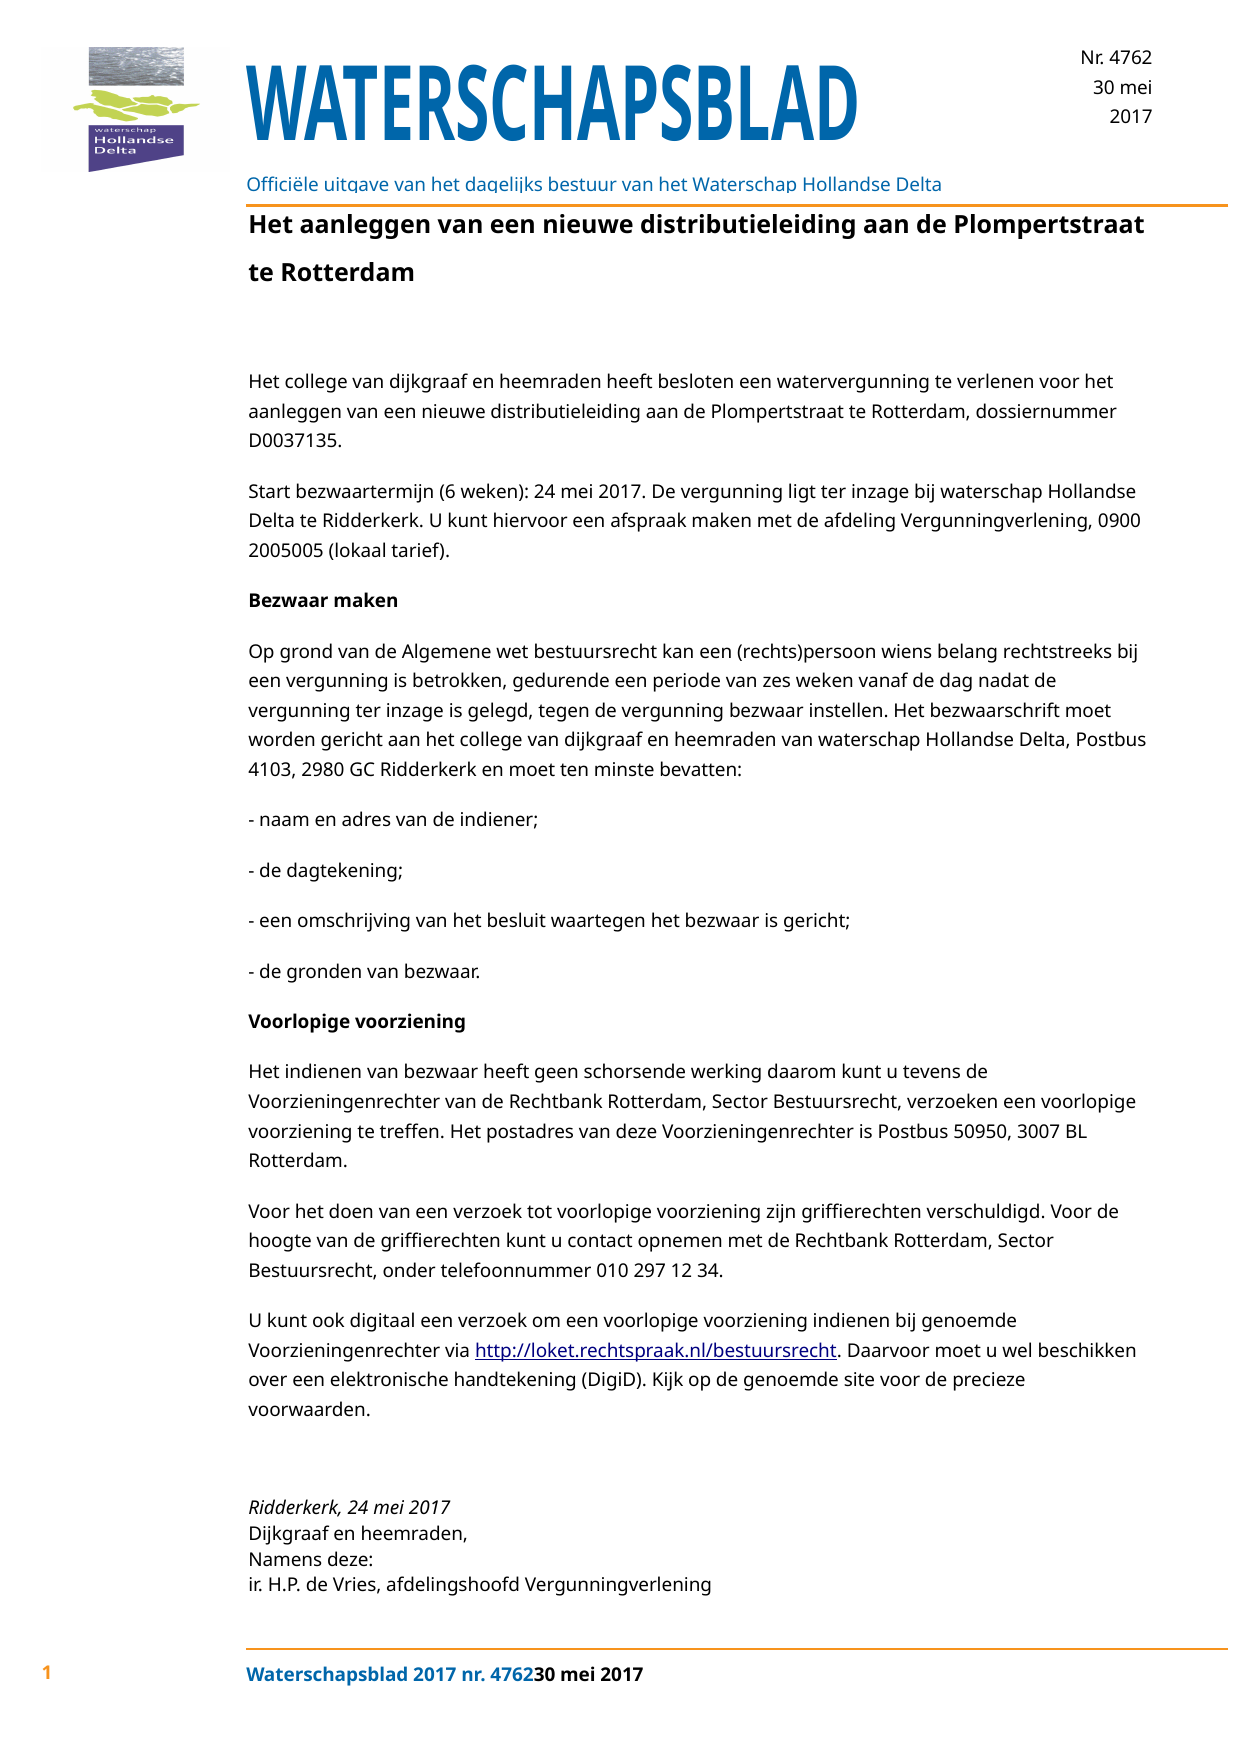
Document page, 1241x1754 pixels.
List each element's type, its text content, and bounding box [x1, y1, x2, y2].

text - de gronden van bezwaar. [248, 958, 1152, 984]
text Bezwaar maken [248, 587, 1152, 613]
picture [41, 47, 231, 172]
text U kunt ook digitaal een verzoek om een voorlopige voorziening indienen bij genoemde Voorzieningenrechter via http://loket.rechtspraak.nl/bestuursrecht. Daarvoor moet u wel beschikken over een elektronische handtekening (DigiD). Kijk op de genoemde site voor de precieze voorwaarden. [248, 1307, 1152, 1422]
text ir. H.P. de Vries, afdelingshoofd Vergunningverlening [248, 1572, 1152, 1597]
text - een omschrijving van het besluit waartegen het bezwaar is gericht; [248, 907, 1152, 933]
text Op grond van de Algemene wet bestuursrecht kan een (rechts)persoon wiens belang rechtstreeks bij een vergunning is betrokken, gedurende een periode van zes weken vanaf de dag nadat de vergunning ter inzage is gelegd, tegen de vergunning bezwaar instellen. Het bezwaarschrift moet worden gericht aan het college van dijkgraaf en heemraden van waterschap Hollandse Delta, Postbus 4103, 2980 GC Ridderkerk en moet ten minste bevatten: [248, 638, 1152, 782]
text Het aanleggen van een nieuwe distributieleiding aan de Plompertstraat te Rotterdam [248, 207, 1152, 288]
text Voorlopige voorziening [248, 1008, 1152, 1034]
text Namens deze: [248, 1546, 1152, 1572]
text Voor het doen van een verzoek tot voorlopige voorziening zijn griffierechten verschuldigd. Voor de hoogte van de griffierechten kunt u contact opnemen met de Rechtbank Rotterdam, Sector Bestuursrecht, onder telefoonnummer 010 297 12 34. [248, 1198, 1152, 1283]
text Start bezwaartermijn (6 weken): 24 mei 2017. De vergunning ligt ter inzage bij waterschap Hollandse Delta te Ridderkerk. U kunt hiervoor een afspraak maken met de afdeling Vergunningverlening, 0900 2005005 (lokaal tarief). [248, 478, 1152, 563]
text - de dagtekening; [248, 857, 1152, 883]
text Het college van dijkgraaf en heemraden heeft besloten een watervergunning te verlenen voor het aanleggen van een nieuwe distributieleiding aan de Plompertstraat te Rotterdam, dossiernummer D0037135. [248, 368, 1152, 453]
text - naam en adres van de indiener; [248, 807, 1152, 832]
text Dijkgraaf en heemraden, [248, 1520, 1152, 1546]
text Ridderkerk, 24 mei 2017 [248, 1494, 1152, 1520]
text Het indienen van bezwaar heeft geen schorsende werking daarom kunt u tevens de Voorzieningenrechter van de Rechtbank Rotterdam, Sector Bestuursrecht, verzoeken een voorlopige voorziening te treffen. Het postadres van deze Voorzieningenrechter is Postbus 50950, 3007 BL Rotterdam. [248, 1059, 1152, 1173]
